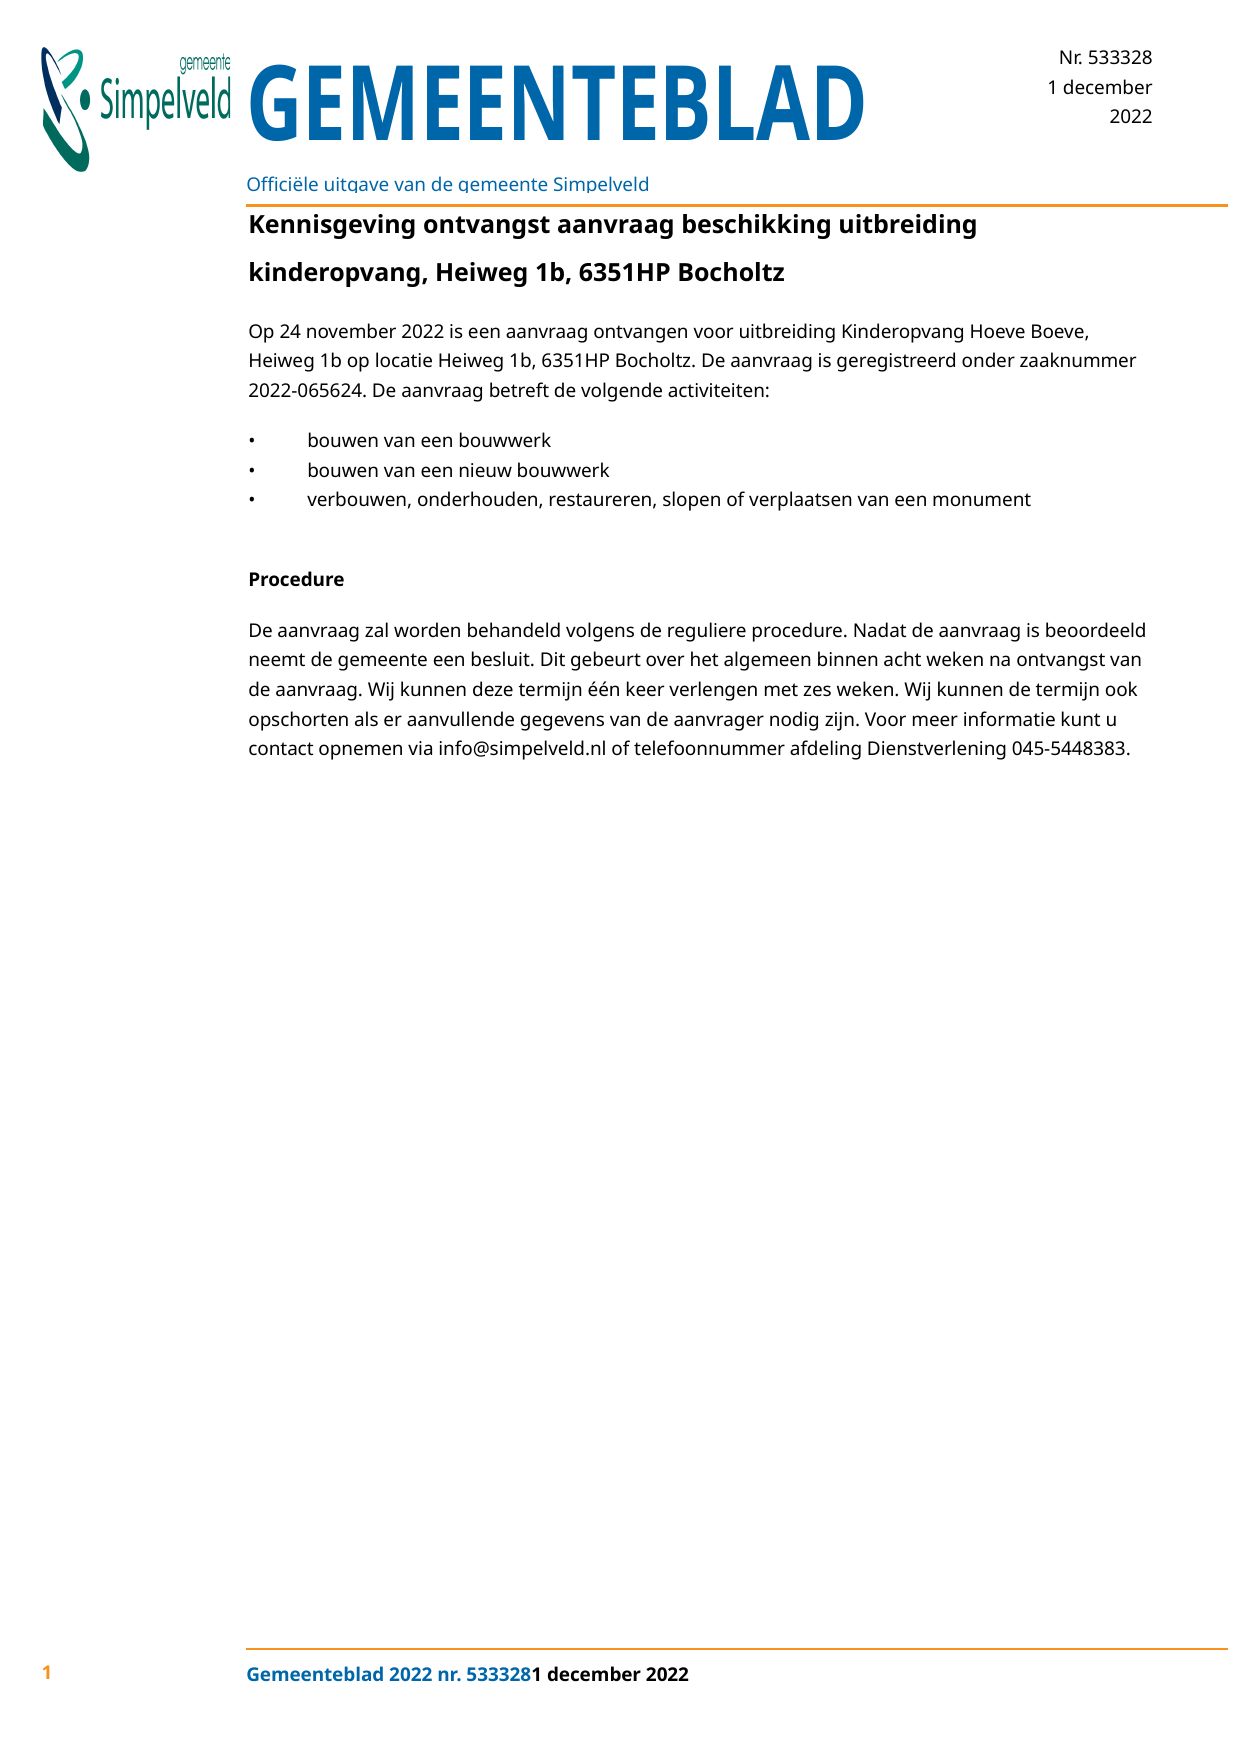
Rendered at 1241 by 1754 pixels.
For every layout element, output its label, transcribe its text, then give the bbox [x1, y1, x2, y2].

text Procedure [248, 567, 1152, 592]
picture [41, 47, 231, 172]
text Op 24 november 2022 is een aanvraag ontvangen voor uitbreiding Kinderopvang Hoeve Boeve, Heiweg 1b op locatie Heiweg 1b, 6351HP Bocholtz. De aanvraag is geregistreerd onder zaaknummer 2022-065624. De aanvraag betreft de volgende activiteiten: [248, 318, 1152, 403]
text De aanvraag zal worden behandeld volgens de reguliere procedure. Nadat de aanvraag is beoordeeld neemt de gemeente een besluit. Dit gebeurt over het algemeen binnen acht weken na ontvangst van de aanvraag. Wij kunnen deze termijn één keer verlengen met zes weken. Wij kunnen de termijn ook opschorten als er aanvullende gegevens van de aanvrager nodig zijn. Voor meer informatie kunt u contact opnemen via info@simpelveld.nl of telefoonnummer afdeling Dienstverlening 045-5448383. [248, 617, 1152, 761]
text Kennisgeving ontvangst aanvraag beschikking uitbreiding kinderopvang, Heiweg 1b, 6351HP Bocholtz [248, 207, 1152, 288]
list bouwen van een bouwwerk [248, 427, 1152, 453]
list verbouwen, onderhouden, restaureren, slopen of verplaatsen van een monument [248, 487, 1152, 512]
list bouwen van een nieuw bouwwerk [248, 457, 1152, 483]
